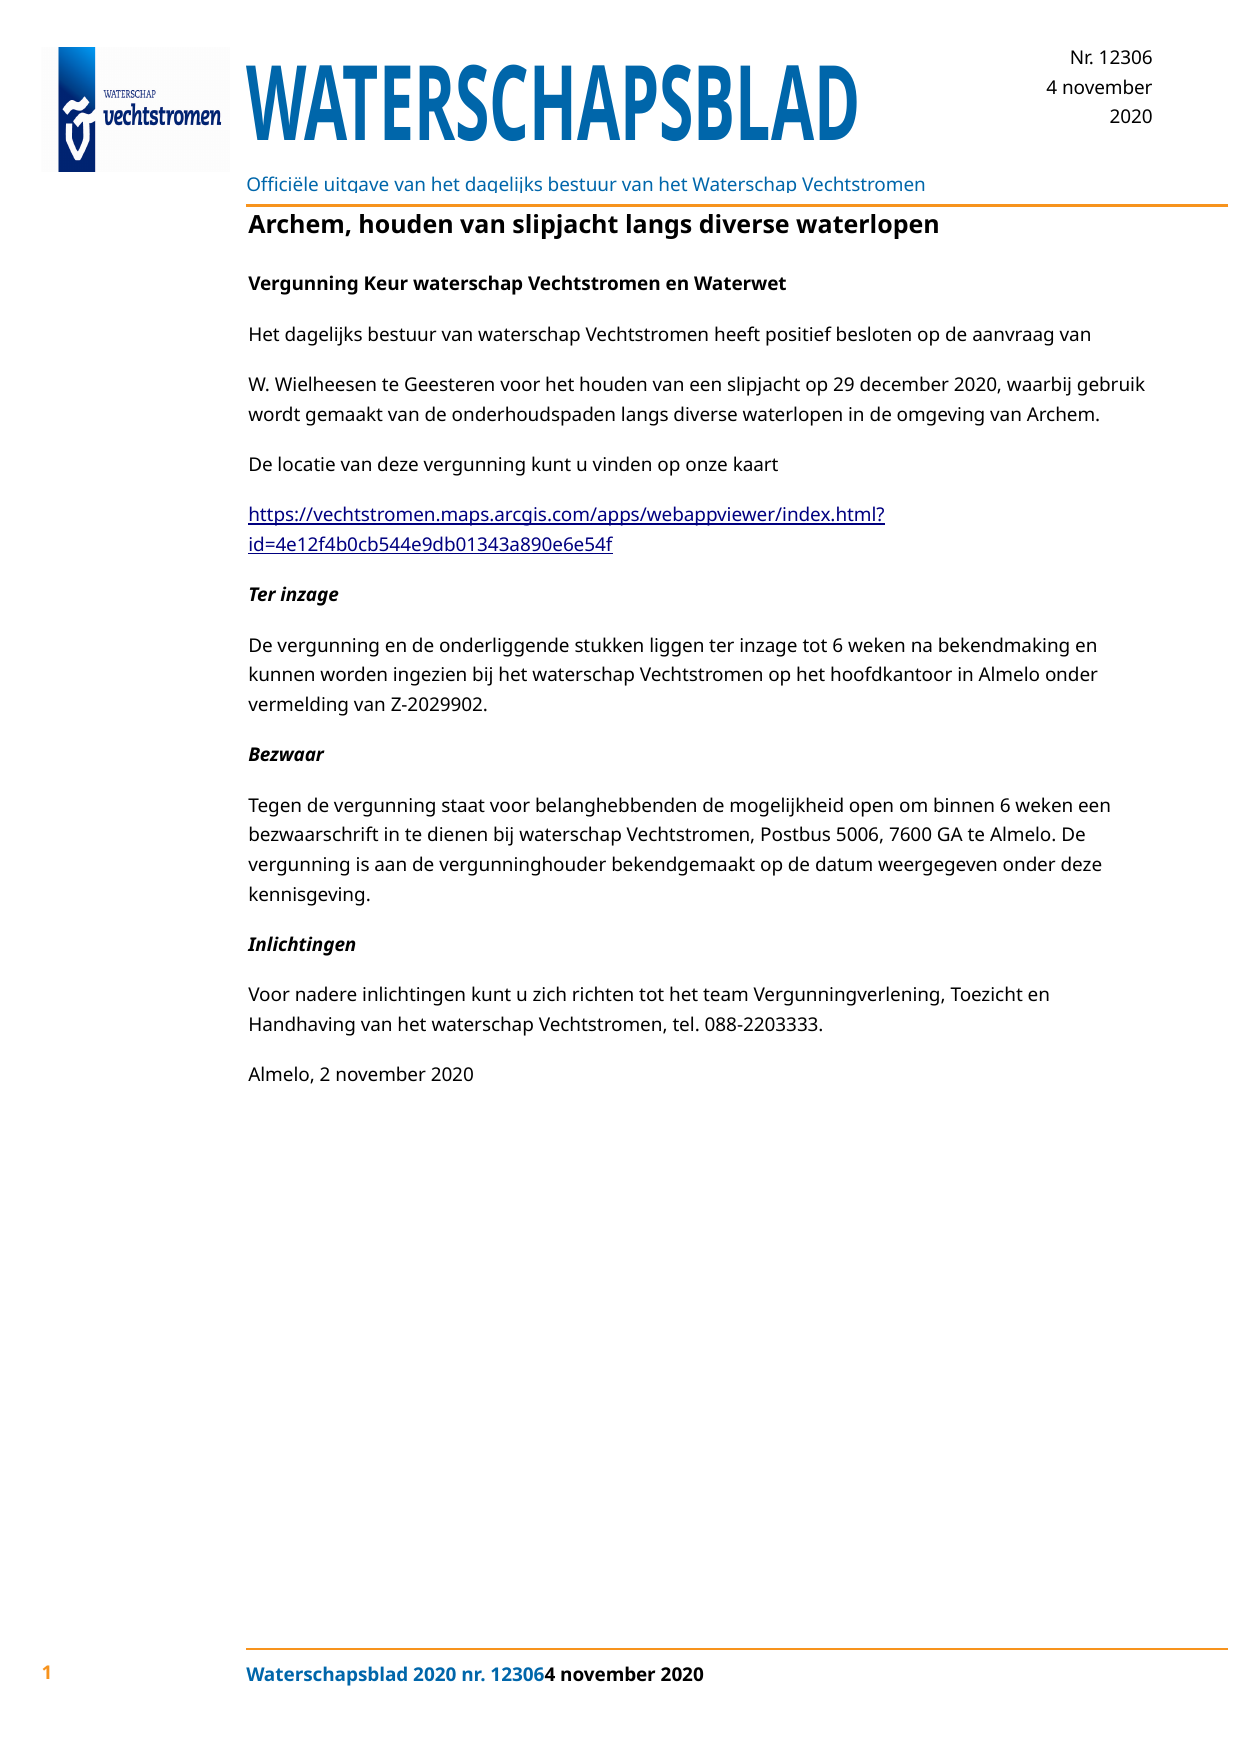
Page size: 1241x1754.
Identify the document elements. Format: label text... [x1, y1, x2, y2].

text Het dagelijks bestuur van waterschap Vechtstromen heeft positief besloten op de aanvraag van [248, 321, 1152, 346]
picture [41, 47, 231, 172]
text De vergunning en de onderliggende stukken liggen ter inzage tot 6 weken na bekendmaking en kunnen worden ingezien bij het waterschap Vechtstromen op het hoofdkantoor in Almelo onder vermelding van Z-2029902. [248, 632, 1152, 717]
text Almelo, 2 november 2020 [248, 1062, 1152, 1087]
text Archem, houden van slipjacht langs diverse waterlopen [248, 207, 1152, 241]
text https://vechtstromen.maps.arcgis.com/apps/webappviewer/index.html?id=4e12f4b0cb544e9db01343a890e6e54f [248, 502, 1152, 557]
text De locatie van deze vergunning kunt u vinden op onze kaart [248, 451, 1152, 477]
text Vergunning Keur waterschap Vechtstromen en Waterwet [248, 270, 1152, 296]
text Inlichtingen [248, 931, 1152, 957]
text Ter inzage [248, 582, 1152, 607]
text Bezwaar [248, 742, 1152, 767]
text Tegen de vergunning staat voor belanghebbenden de mogelijkheid open om binnen 6 weken een bezwaarschrift in te dienen bij waterschap Vechtstromen, Postbus 5006, 7600 GA te Almelo. De vergunning is aan de vergunninghouder bekendgemaakt op de datum weergegeven onder deze kennisgeving. [248, 792, 1152, 906]
text W. Wielheesen te Geesteren voor het houden van een slipjacht op 29 december 2020, waarbij gebruik wordt gemaakt van de onderhoudspaden langs diverse waterlopen in de omgeving van Archem. [248, 371, 1152, 426]
text Voor nadere inlichtingen kunt u zich richten tot het team Vergunningverlening, Toezicht en Handhaving van het waterschap Vechtstromen, tel. 088-2203333. [248, 982, 1152, 1037]
